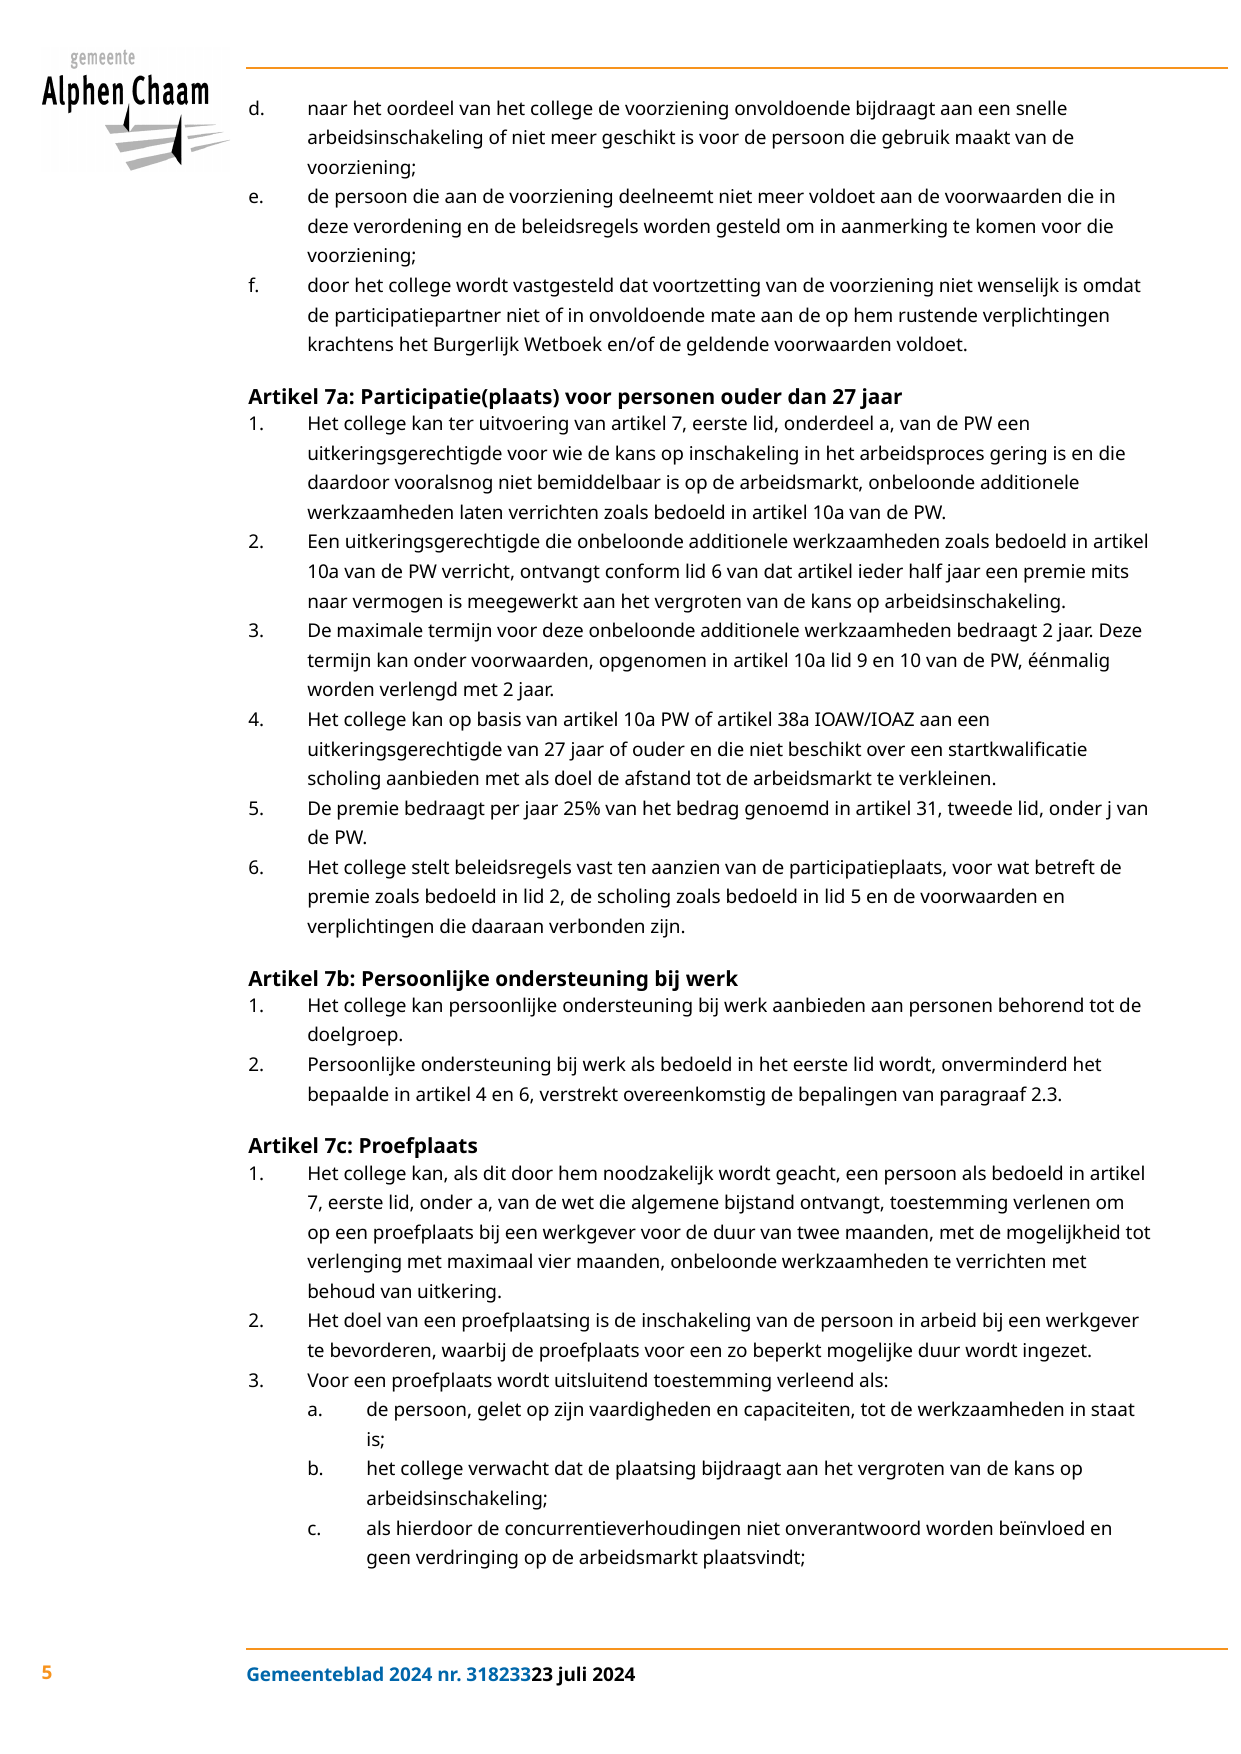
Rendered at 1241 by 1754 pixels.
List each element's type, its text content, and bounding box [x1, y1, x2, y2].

list De premie bedraagt per jaar 25% van het bedrag genoemd in artikel 31, tweede lid, onder j van de PW. [248, 795, 1152, 850]
list door het college wordt vastgesteld dat voortzetting van de voorziening niet wenselijk is omdat de participatiepartner niet of in onvoldoende mate aan de op hem rustende verplichtingen krachtens het Burgerlijk Wetboek en/of de geldende voorwaarden voldoet. [248, 272, 1152, 357]
list de persoon, gelet op zijn vaardigheden en capaciteiten, tot de werkzaamheden in staat is; [307, 1396, 1152, 1452]
list Het doel van een proefplaatsing is de inschakeling van de persoon in arbeid bij een werkgever te bevorderen, waarbij de proefplaats voor een zo beperkt mogelijke duur wordt ingezet. [248, 1308, 1152, 1363]
list Voor een proefplaats wordt uitsluitend toestemming verleend als: [248, 1367, 1152, 1392]
list naar het oordeel van het college de voorziening onvoldoende bijdraagt aan een snelle arbeidsinschakeling of niet meer geschikt is voor de persoon die gebruik maakt van de voorziening; [248, 95, 1152, 180]
list De maximale termijn voor deze onbeloonde additionele werkzaamheden bedraagt 2 jaar. Deze termijn kan onder voorwaarden, opgenomen in artikel 10a lid 9 en 10 van de PW, éénmalig worden verlengd met 2 jaar. [248, 617, 1152, 702]
list Het college kan ter uitvoering van artikel 7, eerste lid, onderdeel a, van de PW een uitkeringsgerechtigde voor wie de kans op inschakeling in het arbeidsproces gering is en die daardoor vooralsnog niet bemiddelbaar is op de arbeidsmarkt, onbeloonde additionele werkzaamheden laten verrichten zoals bedoeld in artikel 10a van de PW. [248, 410, 1152, 525]
list als hierdoor de concurrentieverhoudingen niet onverantwoord worden beïnvloed en geen verdringing op de arbeidsmarkt plaatsvindt; [307, 1515, 1152, 1570]
picture [41, 47, 231, 172]
list Persoonlijke ondersteuning bij werk als bedoeld in het eerste lid wordt, onverminderd het bepaalde in artikel 4 en 6, verstrekt overeenkomstig de bepalingen van paragraaf 2.3. [248, 1051, 1152, 1107]
text Artikel 7b: Persoonlijke ondersteuning bij werk [248, 964, 1152, 992]
list het college verwacht dat de plaatsing bijdraagt aan het vergroten van de kans op arbeidsinschakeling; [307, 1456, 1152, 1511]
text Artikel 7c: Proefplaats [248, 1131, 1152, 1160]
list Het college kan persoonlijke ondersteuning bij werk aanbieden aan personen behorend tot de doelgroep. [248, 992, 1152, 1047]
list Het college stelt beleidsregels vast ten aanzien van de participatieplaats, voor wat betreft de premie zoals bedoeld in lid 2, de scholing zoals bedoeld in lid 5 en de voorwaarden en verplichtingen die daaraan verbonden zijn. [248, 854, 1152, 939]
list Het college kan, als dit door hem noodzakelijk wordt geacht, een persoon als bedoeld in artikel 7, eerste lid, onder a, van de wet die algemene bijstand ontvangt, toestemming verlenen om op een proefplaats bij een werkgever voor de duur van twee maanden, met de mogelijkheid tot verlenging met maximaal vier maanden, onbeloonde werkzaamheden te verrichten met behoud van uitkering. [248, 1160, 1152, 1304]
text Artikel 7a: Participatie(plaats) voor personen ouder dan 27 jaar [248, 382, 1152, 410]
list Een uitkeringsgerechtigde die onbeloonde additionele werkzaamheden zoals bedoeld in artikel 10a van de PW verricht, ontvangt conform lid 6 van dat artikel ieder half jaar een premie mits naar vermogen is meegewerkt aan het vergroten van de kans op arbeidsinschakeling. [248, 529, 1152, 613]
list Het college kan op basis van artikel 10a PW of artikel 38a IOAW/IOAZ aan een uitkeringsgerechtigde van 27 jaar of ouder en die niet beschikt over een startkwalificatie scholing aanbieden met als doel de afstand tot de arbeidsmarkt te verkleinen. [248, 706, 1152, 791]
list de persoon die aan de voorziening deelneemt niet meer voldoet aan de voorwaarden die in deze verordening en de beleidsregels worden gesteld om in aanmerking te komen voor die voorziening; [248, 183, 1152, 268]
